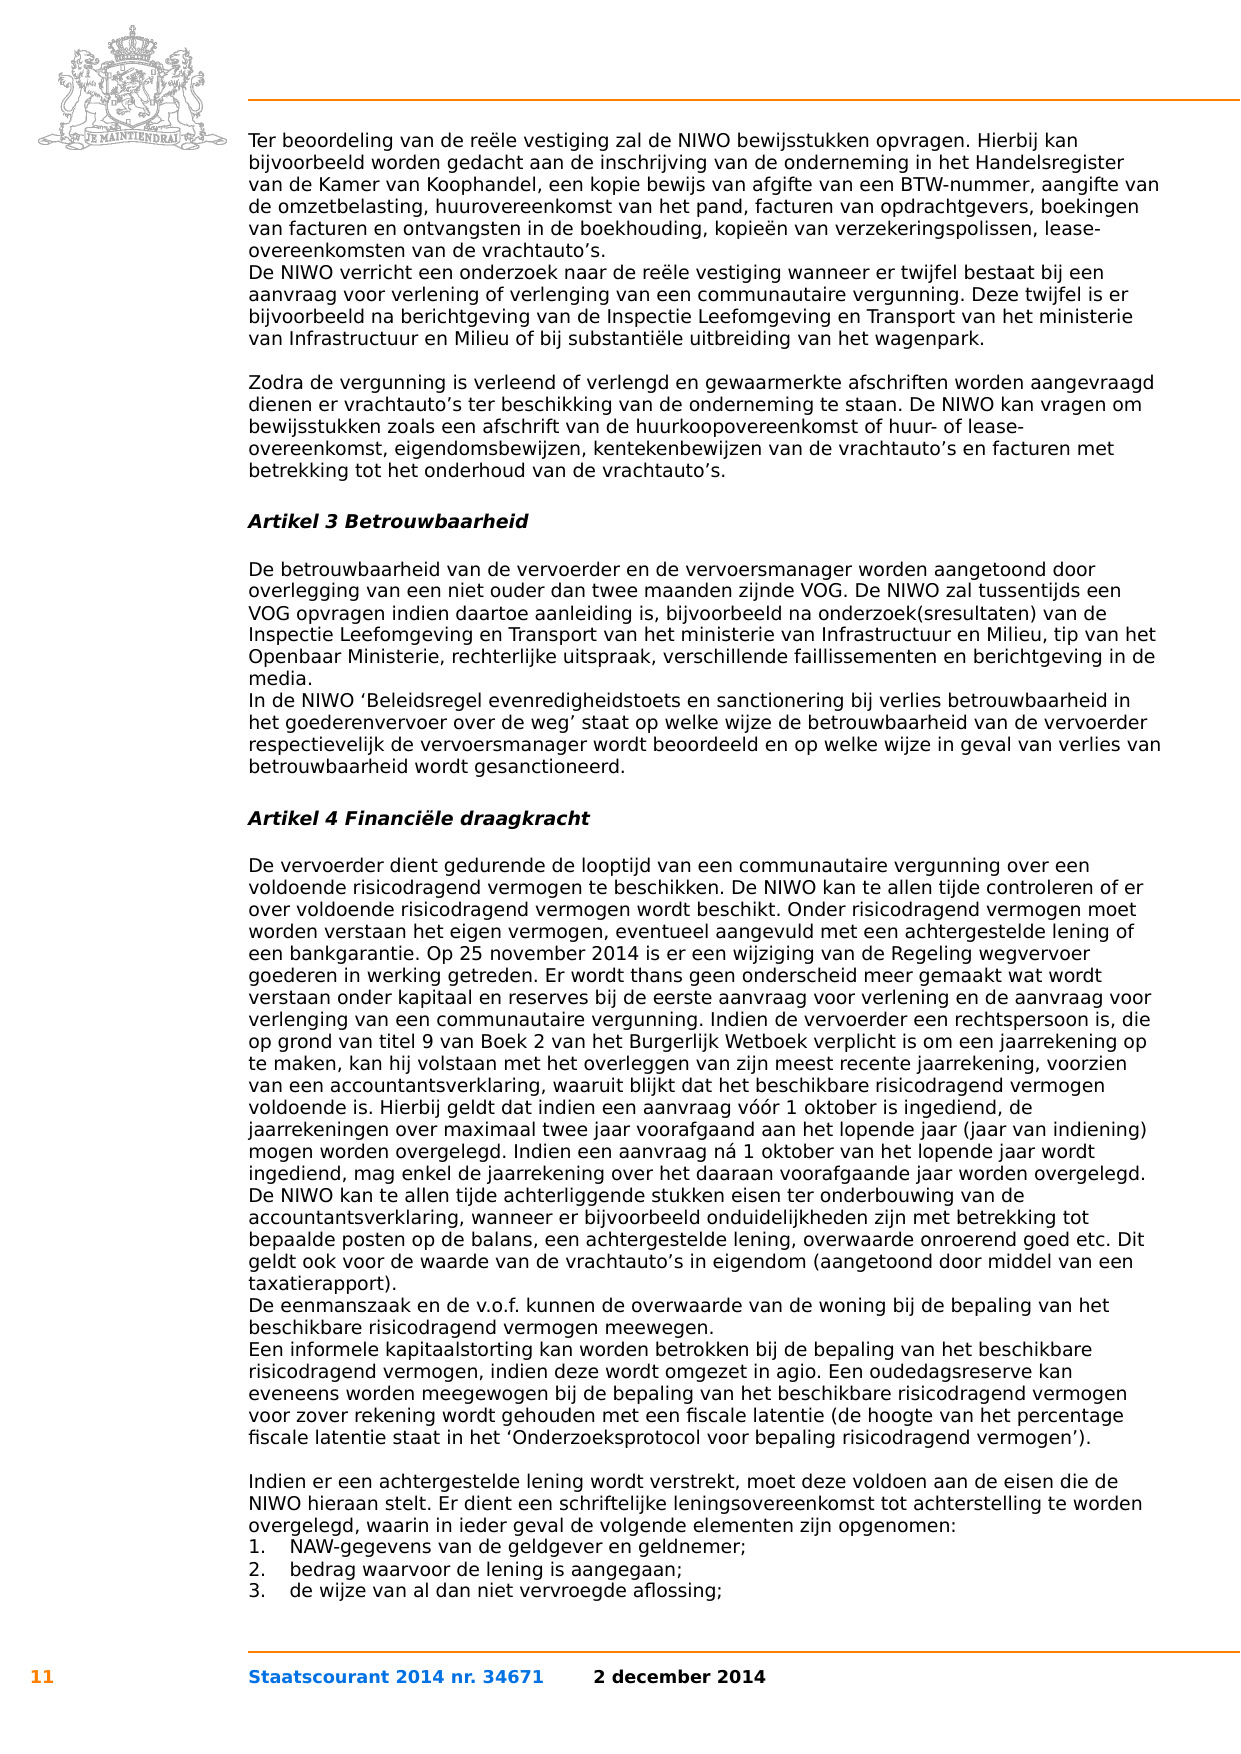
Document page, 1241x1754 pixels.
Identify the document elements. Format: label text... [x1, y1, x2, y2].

subtitle Artikel 3 Betrouwbaarheid [248, 511, 1163, 533]
text 1. NAW-gegevens van de geldgever en geldnemer; [248, 1536, 1163, 1558]
subtitle Artikel 4 Financiële draagkracht [248, 808, 1163, 830]
text Zodra de vergunning is verleend of verlengd en gewaarmerkte afschriften worden aangevraagd dienen er vrachtauto’s ter beschikking van de onderneming te staan. De NIWO kan vragen om bewijsstukken zoals een afschrift van de huurkoopovereenkomst of huur- of lease-overeenkomst, eigendomsbewijzen, kentekenbewijzen van de vrachtauto’s en facturen met betrekking tot het onderhoud van de vrachtauto’s. [248, 372, 1163, 481]
text Indien er een achtergestelde lening wordt verstrekt, moet deze voldoen aan de eisen die de NIWO hieraan stelt. Er dient een schriftelijke leningsovereenkomst tot achterstelling te worden overgelegd, waarin in ieder geval de volgende elementen zijn opgenomen: [248, 1471, 1163, 1536]
text Ter beoordeling van de reële vestiging zal de NIWO bewijsstukken opvragen. Hierbij kan bijvoorbeeld worden gedacht aan de inschrijving van de onderneming in het Handelsregister van de Kamer van Koophandel, een kopie bewijs van afgifte van een BTW-nummer, aangifte van de omzetbelasting, huurovereenkomst van het pand, facturen van opdrachtgevers, boekingen van facturen en ontvangsten in de boekhouding, kopieën van verzekeringspolissen, lease-overeenkomsten van de vrachtauto’s. [248, 130, 1163, 262]
text De NIWO kan te allen tijde achterliggende stukken eisen ter onderbouwing van de accountantsverklaring, wanneer er bijvoorbeeld onduidelijkheden zijn met betrekking tot bepaalde posten op de balans, een achtergestelde lening, overwaarde onroerend goed etc. Dit geldt ook voor de waarde van de vrachtauto’s in eigendom (aangetoond door middel van een taxatierapport). [248, 1185, 1163, 1295]
text 3. de wijze van al dan niet vervroegde aflossing; [248, 1580, 1163, 1602]
text Een informele kapitaalstorting kan worden betrokken bij de bepaling van het beschikbare risicodragend vermogen, indien deze wordt omgezet in agio. Een oudedagsreserve kan eveneens worden meegewogen bij de bepaling van het beschikbare risicodragend vermogen voor zover rekening wordt gehouden met een fiscale latentie (de hoogte van het percentage fiscale latentie staat in het ‘Onderzoeksprotocol voor bepaling risicodragend vermogen’). [248, 1339, 1163, 1449]
text In de NIWO ‘Beleidsregel evenredigheidstoets en sanctionering bij verlies betrouwbaarheid in het goederenvervoer over de weg’ staat op welke wijze de betrouwbaarheid van de vervoerder respectievelijk de vervoersmanager wordt beoordeeld en op welke wijze in geval van verlies van betrouwbaarheid wordt gesanctioneerd. [248, 690, 1163, 778]
text De betrouwbaarheid van de vervoerder en de vervoersmanager worden aangetoond door overlegging van een niet ouder dan twee maanden zijnde VOG. De NIWO zal tussentijds een VOG opvragen indien daartoe aanleiding is, bijvoorbeeld na onderzoek(sresultaten) van de Inspectie Leefomgeving en Transport van het ministerie van Infrastructuur en Milieu, tip van het Openbaar Ministerie, rechterlijke uitspraak, verschillende faillissementen en berichtgeving in de media. [248, 558, 1163, 690]
text De vervoerder dient gedurende de looptijd van een communautaire vergunning over een voldoende risicodragend vermogen te beschikken. De NIWO kan te allen tijde controleren of er over voldoende risicodragend vermogen wordt beschikt. Onder risicodragend vermogen moet worden verstaan het eigen vermogen, eventueel aangevuld met een achtergestelde lening of een bankgarantie. Op 25 november 2014 is er een wijziging van de Regeling wegvervoer goederen in werking getreden. Er wordt thans geen onderscheid meer gemaakt wat wordt verstaan onder kapitaal en reserves bij de eerste aanvraag voor verlening en de aanvraag voor verlenging van een communautaire vergunning. Indien de vervoerder een rechtspersoon is, die op grond van titel 9 van Boek 2 van het Burgerlijk Wetboek verplicht is om een jaarrekening op te maken, kan hij volstaan met het overleggen van zijn meest recente jaarrekening, voorzien van een accountantsverklaring, waaruit blijkt dat het beschikbare risicodragend vermogen voldoende is. Hierbij geldt dat indien een aanvraag vóór 1 oktober is ingediend, de jaarrekeningen over maximaal twee jaar voorafgaand aan het lopende jaar (jaar van indiening) mogen worden overgelegd. Indien een aanvraag ná 1 oktober van het lopende jaar wordt ingediend, mag enkel de jaarrekening over het daaraan voorafgaande jaar worden overgelegd. [248, 855, 1163, 1185]
text De eenmanszaak en de v.o.f. kunnen de overwaarde van de woning bij de bepaling van het beschikbare risicodragend vermogen meewegen. [248, 1295, 1163, 1339]
text 2. bedrag waarvoor de lening is aangegaan; [248, 1558, 1163, 1580]
picture [38, 25, 227, 150]
text De NIWO verricht een onderzoek naar de reële vestiging wanneer er twijfel bestaat bij een aanvraag voor verlening of verlenging van een communautaire vergunning. Deze twijfel is er bijvoorbeeld na berichtgeving van de Inspectie Leefomgeving en Transport van het ministerie van Infrastructuur en Milieu of bij substantiële uitbreiding van het wagenpark. [248, 262, 1163, 350]
